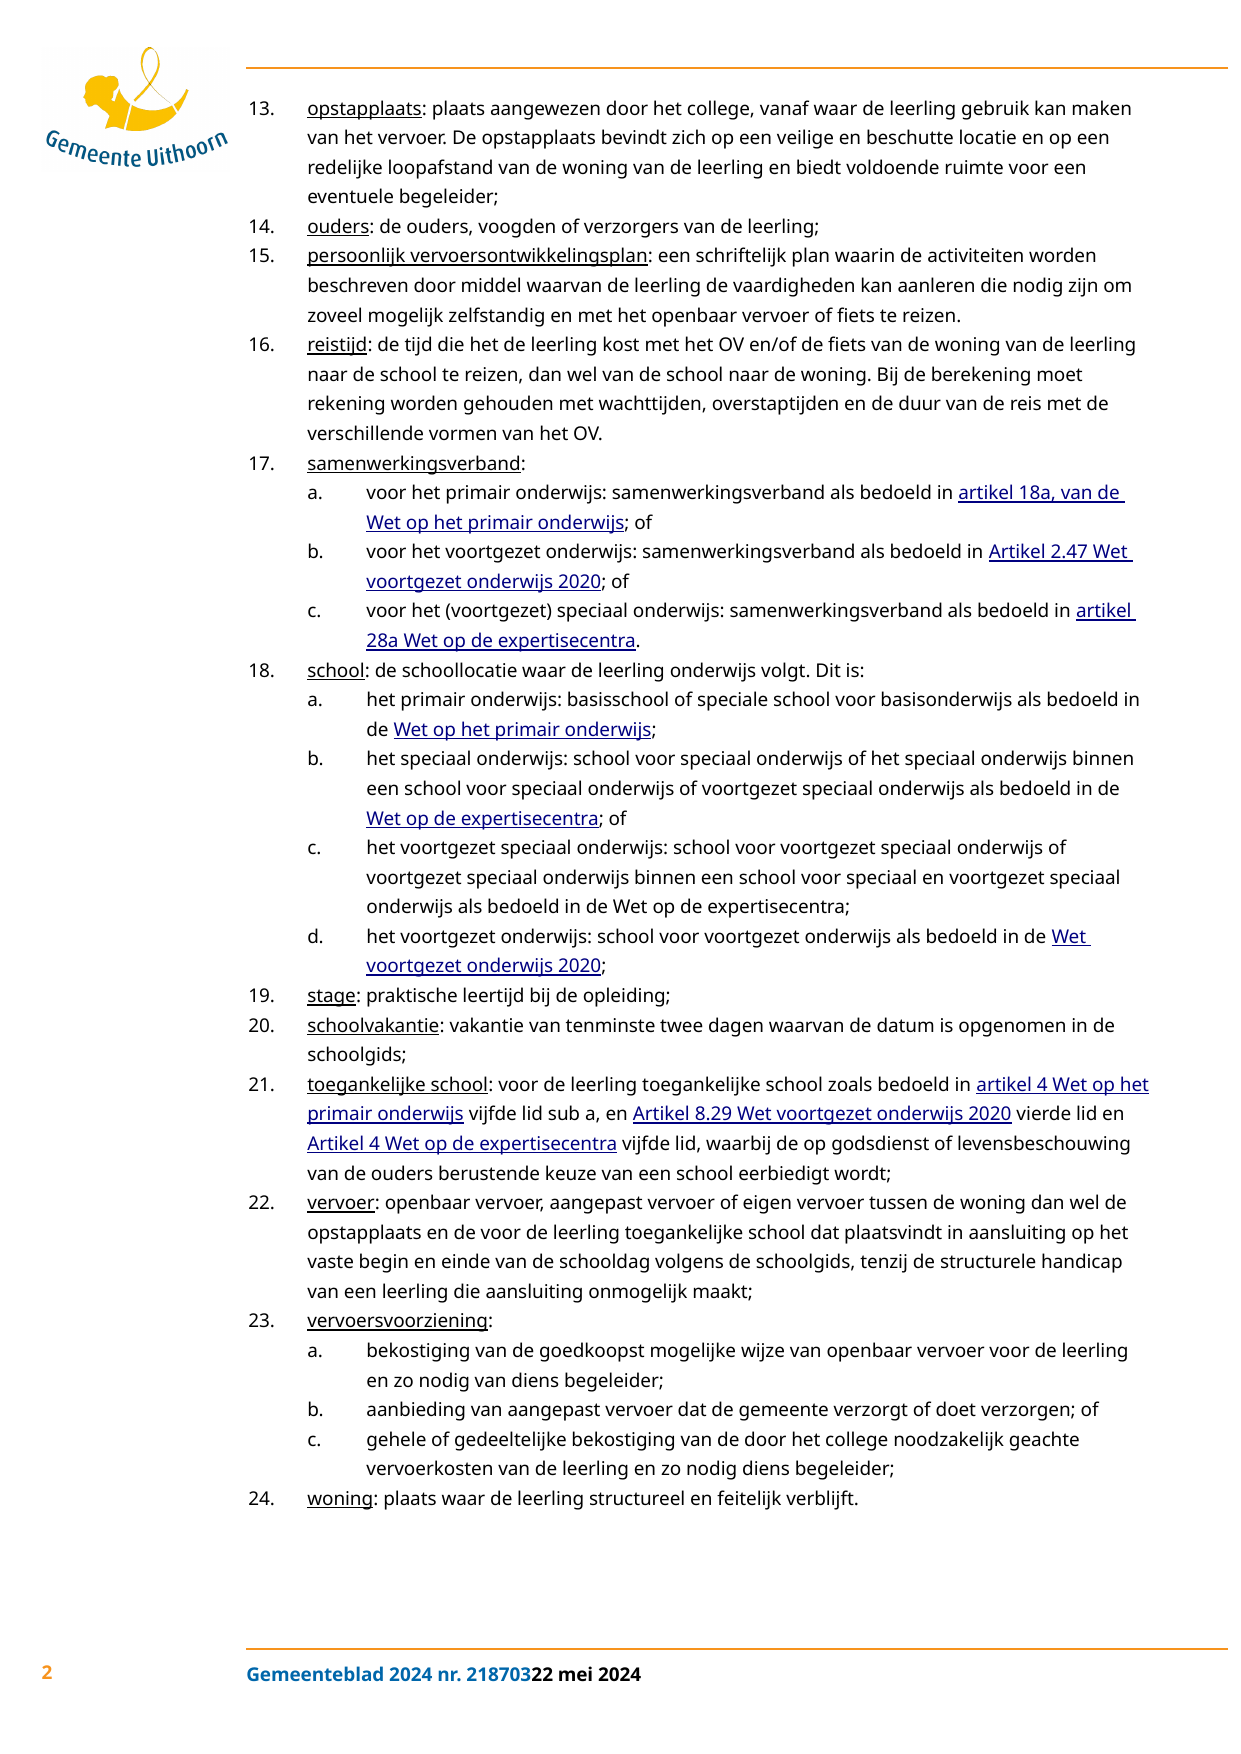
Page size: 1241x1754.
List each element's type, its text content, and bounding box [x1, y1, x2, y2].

list opstapplaats: plaats aangewezen door het college, vanaf waar de leerling gebruik kan maken van het vervoer. De opstapplaats bevindt zich op een veilige en beschutte locatie en op een redelijke loopafstand van de woning van de leerling en biedt voldoende ruimte voor een eventuele begeleider; [248, 95, 1152, 209]
list het primair onderwijs: basisschool of speciale school voor basisonderwijs als bedoeld in de Wet op het primair onderwijs; [307, 686, 1152, 742]
list toegankelijke school: voor de leerling toegankelijke school zoals bedoeld in artikel 4 Wet op het primair onderwijs vijfde lid sub a, en Artikel 8.29 Wet voortgezet onderwijs 2020 vierde lid en Artikel 4 Wet op de expertisecentra vijfde lid, waarbij de op godsdienst of levensbeschouwing van de ouders berustende keuze van een school eerbiedigt wordt; [248, 1071, 1152, 1186]
list bekostiging van de goedkoopst mogelijke wijze van openbaar vervoer voor de leerling en zo nodig van diens begeleider; [307, 1337, 1152, 1393]
list stage: praktische leertijd bij de opleiding; [248, 982, 1152, 1008]
list vervoersvoorziening: [248, 1308, 1152, 1333]
list gehele of gedeeltelijke bekostiging van de door het college noodzakelijk geachte vervoerkosten van de leerling en zo nodig diens begeleider; [307, 1426, 1152, 1481]
list het voortgezet onderwijs: school voor voortgezet onderwijs als bedoeld in de Wet voortgezet onderwijs 2020; [307, 923, 1152, 978]
list reistijd: de tijd die het de leerling kost met het OV en/of de fiets van de woning van de leerling naar de school te reizen, dan wel van de school naar de woning. Bij de berekening moet rekening worden gehouden met wachttijden, overstaptijden en de duur van de reis met de verschillende vormen van het OV. [248, 331, 1152, 446]
list het speciaal onderwijs: school voor speciaal onderwijs of het speciaal onderwijs binnen een school voor speciaal onderwijs of voortgezet speciaal onderwijs als bedoeld in de Wet op de expertisecentra; of [307, 746, 1152, 831]
list het voortgezet speciaal onderwijs: school voor voortgezet speciaal onderwijs of voortgezet speciaal onderwijs binnen een school voor speciaal en voortgezet speciaal onderwijs als bedoeld in de Wet op de expertisecentra; [307, 834, 1152, 919]
list aanbieding van aangepast vervoer dat de gemeente verzorgt of doet verzorgen; of [307, 1396, 1152, 1422]
picture [41, 47, 231, 172]
list woning: plaats waar de leerling structureel en feitelijk verblijft. [248, 1485, 1152, 1511]
list voor het voortgezet onderwijs: samenwerkingsverband als bedoeld in Artikel 2.47 Wet voortgezet onderwijs 2020; of [307, 538, 1152, 594]
list schoolvakantie: vakantie van tenminste twee dagen waarvan de datum is opgenomen in de schoolgids; [248, 1012, 1152, 1067]
list persoonlijk vervoersontwikkelingsplan: een schriftelijk plan waarin de activiteiten worden beschreven door middel waarvan de leerling de vaardigheden kan aanleren die nodig zijn om zoveel mogelijk zelfstandig en met het openbaar vervoer of fiets te reizen. [248, 243, 1152, 328]
list voor het primair onderwijs: samenwerkingsverband als bedoeld in artikel 18a, van de Wet op het primair onderwijs; of [307, 479, 1152, 535]
list school: de schoollocatie waar de leerling onderwijs volgt. Dit is: [248, 657, 1152, 683]
list ouders: de ouders, voogden of verzorgers van de leerling; [248, 213, 1152, 239]
list voor het (voortgezet) speciaal onderwijs: samenwerkingsverband als bedoeld in artikel 28a Wet op de expertisecentra. [307, 598, 1152, 653]
list samenwerkingsverband: [248, 450, 1152, 476]
list vervoer: openbaar vervoer, aangepast vervoer of eigen vervoer tussen de woning dan wel de opstapplaats en de voor de leerling toegankelijke school dat plaatsvindt in aansluiting op het vaste begin en einde van de schooldag volgens de schoolgids, tenzij de structurele handicap van een leerling die aansluiting onmogelijk maakt; [248, 1189, 1152, 1304]
